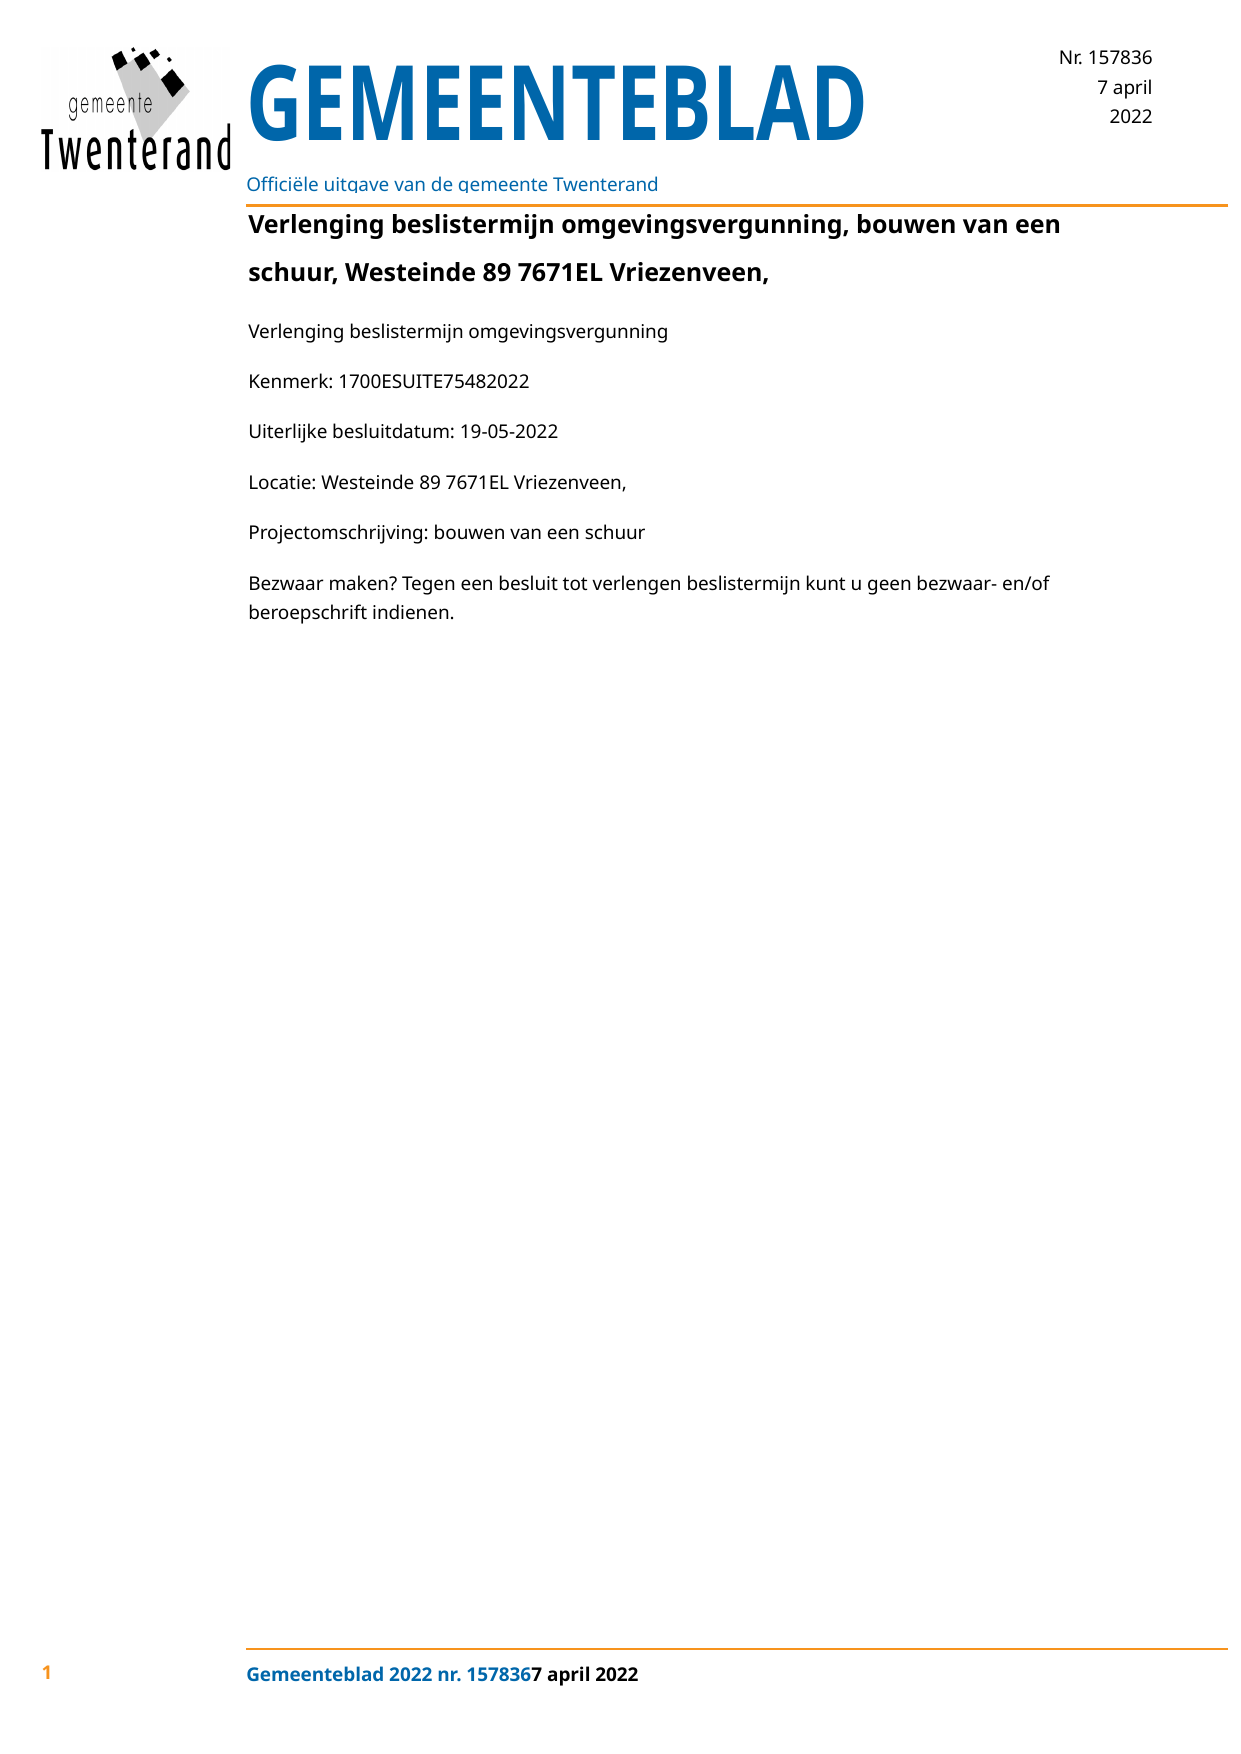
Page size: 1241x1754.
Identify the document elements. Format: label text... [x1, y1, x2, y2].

text Projectomschrijving: bouwen van een schuur [248, 519, 1152, 545]
text Uiterlijke besluitdatum: 19-05-2022 [248, 419, 1152, 444]
picture [41, 47, 231, 172]
text Bezwaar maken? Tegen een besluit tot verlengen beslistermijn kunt u geen bezwaar- en/of beroepschrift indienen. [248, 570, 1152, 625]
text Locatie: Westeinde 89 7671EL Vriezenveen, [248, 469, 1152, 495]
text Verlenging beslistermijn omgevingsvergunning [248, 318, 1152, 344]
text Verlenging beslistermijn omgevingsvergunning, bouwen van een schuur, Westeinde 89 7671EL Vriezenveen, [248, 207, 1152, 288]
text Kenmerk: 1700ESUITE75482022 [248, 368, 1152, 394]
